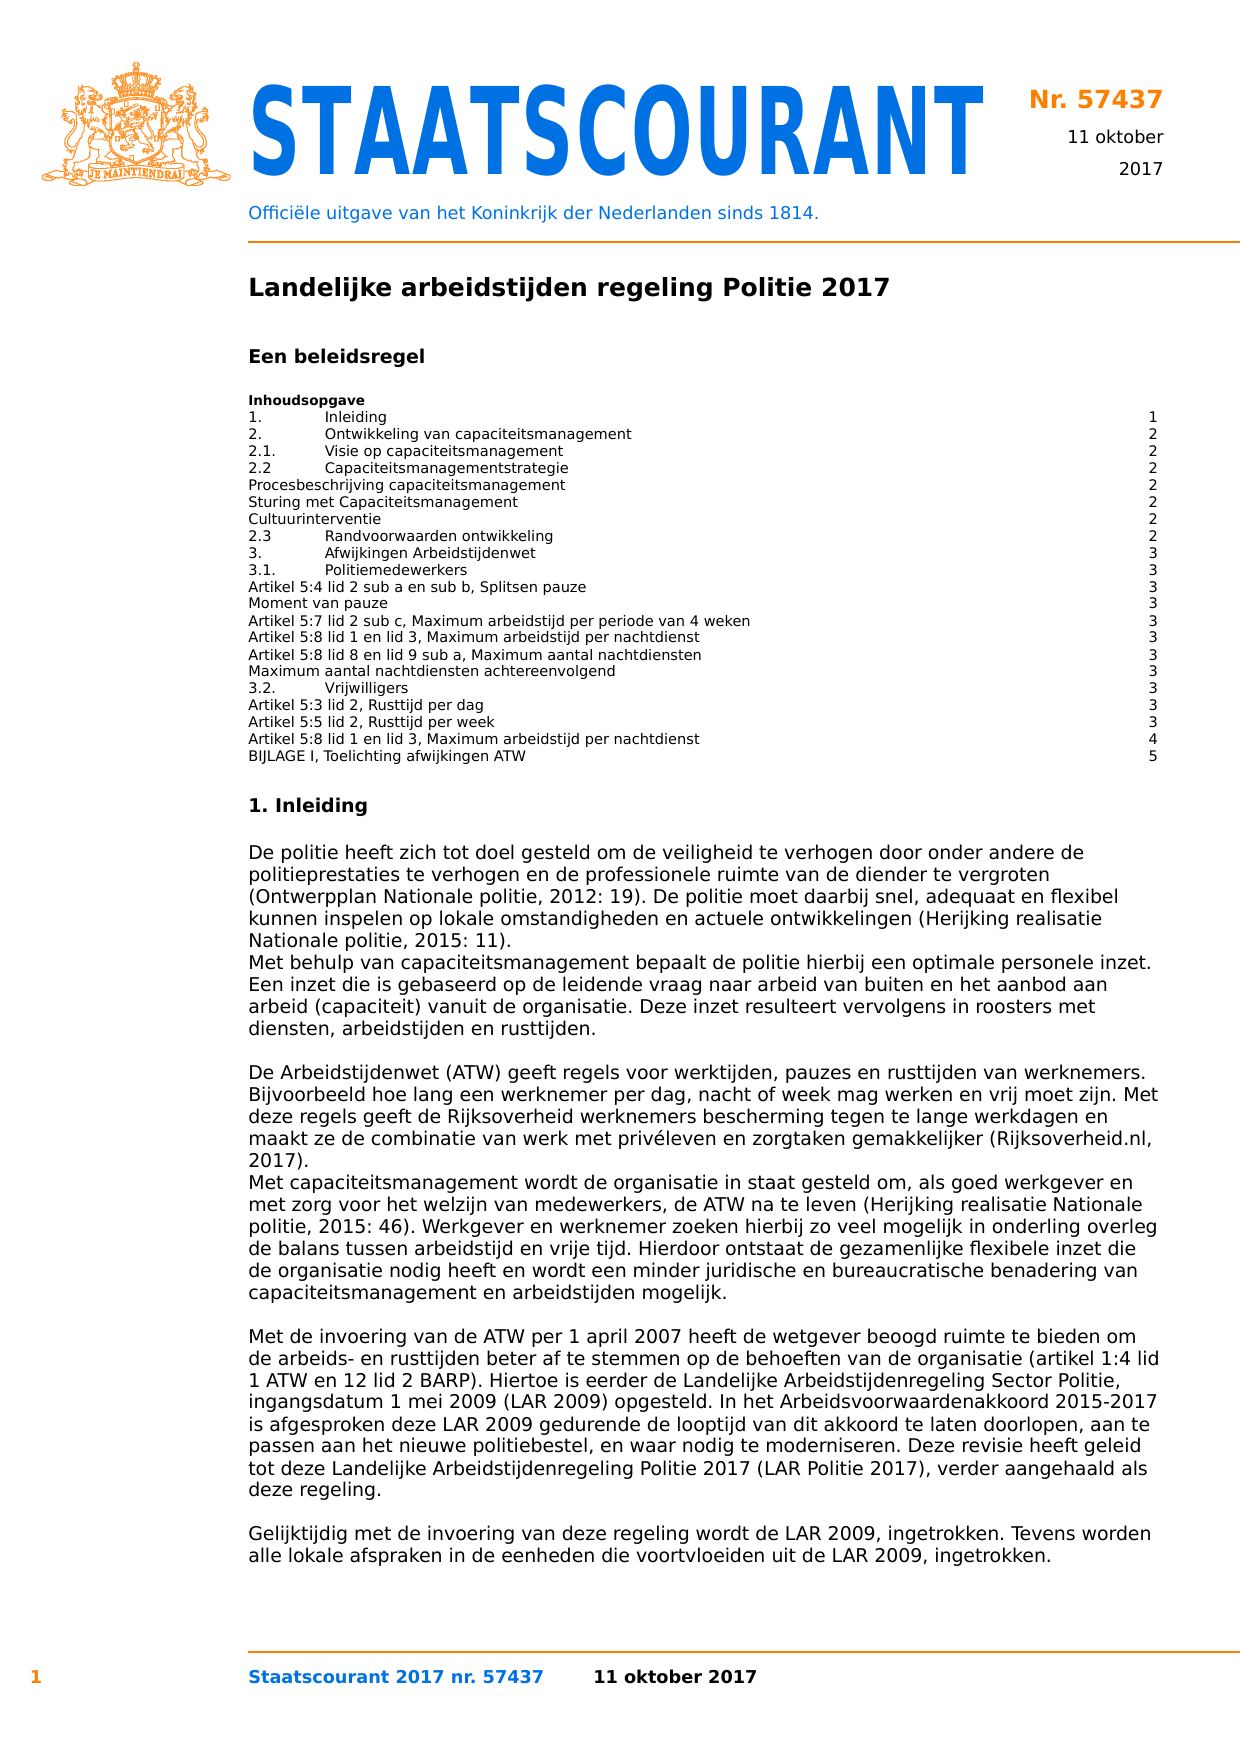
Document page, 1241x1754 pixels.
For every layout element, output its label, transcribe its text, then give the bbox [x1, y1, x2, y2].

table_cell Maximum aantal nachtdiensten achtereenvolgend [248, 663, 1093, 680]
table_cell 3 [1093, 680, 1163, 697]
table_cell 3.2. [248, 680, 319, 697]
table_cell 3 [1093, 613, 1163, 629]
table_cell 2. [248, 426, 319, 443]
table_cell Procesbeschrijving capaciteitsmanagement [248, 477, 1093, 493]
table_cell 4 [1093, 731, 1163, 748]
table_cell Artikel 5:8 lid 1 en lid 3, Maximum arbeidstijd per nachtdienst [248, 629, 1093, 646]
table_cell 2017 [998, 153, 1240, 203]
table_header STAATSCOURANT [248, 62, 998, 203]
picture [41, 62, 231, 186]
text Gelijktijdig met de invoering van deze regeling wordt de LAR 2009, ingetrokken. Tevens worden alle lokale afspraken in de eenheden die voortvloeiden uit de LAR 2009, ingetrokken. [248, 1523, 1163, 1567]
table_cell Sturing met Capaciteitsmanagement [248, 494, 1093, 511]
table_cell Inleiding [319, 409, 1093, 426]
table_cell 2 [1093, 477, 1163, 493]
table_cell 2.3 [248, 528, 319, 544]
text Met de invoering van de ATW per 1 april 2007 heeft de wetgever beoogd ruimte te bieden om de arbeids- en rusttijden beter af te stemmen op de behoeften van de organisatie (artikel 1:4 lid 1 ATW en 12 lid 2 BARP). Hiertoe is eerder de Landelijke Arbeidstijdenregeling Sector Politie, ingangsdatum 1 mei 2009 (LAR 2009) opgesteld. In het Arbeidsvoorwaardenakkoord 2015-2017 is afgesproken deze LAR 2009 gedurende de looptijd van dit akkoord te laten doorlopen, aan te passen aan het nieuwe politiebestel, en waar nodig te moderniseren. Deze revisie heeft geleid tot deze Landelijke Arbeidstijdenregeling Politie 2017 (LAR Politie 2017), verder aangehaald als deze regeling. [248, 1326, 1163, 1501]
table_cell 3 [1093, 561, 1163, 578]
table_cell 2 [1093, 528, 1163, 544]
table_cell 2 [1093, 443, 1163, 459]
table_cell 3 [1093, 714, 1163, 731]
table_cell 3 [1093, 663, 1163, 680]
table_cell 3 [1093, 697, 1163, 714]
table_cell Randvoorwaarden ontwikkeling [319, 528, 1093, 544]
table_cell 2 [1093, 426, 1163, 443]
table_header Nr. 57437 [998, 62, 1240, 121]
text De politie heeft zich tot doel gesteld om de veiligheid te verhogen door onder andere de politieprestaties te verhogen en de professionele ruimte van de diender te vergroten (Ontwerpplan Nationale politie, 2012: 19). De politie moet daarbij snel, adequaat en flexibel kunnen inspelen op lokale omstandigheden en actuele ontwikkelingen (Herijking realisatie Nationale politie, 2015: 11). [248, 842, 1163, 952]
table_cell 11 oktober [998, 121, 1240, 153]
table_cell Afwijkingen Arbeidstijdenwet [319, 545, 1093, 561]
table_cell 1. [248, 409, 319, 426]
table_cell Ontwikkeling van capaciteitsmanagement [319, 426, 1093, 443]
table_cell Artikel 5:4 lid 2 sub a en sub b, Splitsen pauze [248, 579, 1093, 595]
table_cell 3 [1093, 646, 1163, 663]
text De Arbeidstijdenwet (ATW) geeft regels voor werktijden, pauzes en rusttijden van werknemers. Bijvoorbeeld hoe lang een werknemer per dag, nacht of week mag werken en vrij moet zijn. Met deze regels geeft de Rijksoverheid werknemers bescherming tegen te lange werkdagen en maakt ze de combinatie van werk met privéleven en zorgtaken gemakkelijker (Rijksoverheid.nl, 2017). [248, 1062, 1163, 1172]
table_cell 3.1. [248, 561, 319, 578]
table_cell BIJLAGE I, Toelichting afwijkingen ATW [248, 748, 1093, 765]
table_cell 5 [1093, 748, 1163, 765]
table_cell 3. [248, 545, 319, 561]
table_cell Artikel 5:5 lid 2, Rusttijd per week [248, 714, 1093, 731]
table_cell 2 [1093, 460, 1163, 477]
table_cell Artikel 5:3 lid 2, Rusttijd per dag [248, 697, 1093, 714]
text Met capaciteitsmanagement wordt de organisatie in staat gesteld om, als goed werkgever en met zorg voor het welzijn van medewerkers, de ATW na te leven (Herijking realisatie Nationale politie, 2015: 46). Werkgever en werknemer zoeken hierbij zo veel mogelijk in onderling overleg de balans tussen arbeidstijd en vrije tijd. Hierdoor ontstaat de gezamenlijke flexibele inzet die de organisatie nodig heeft en wordt een minder juridische en bureaucratische benadering van capaciteitsmanagement en arbeidstijden mogelijk. [248, 1172, 1163, 1304]
table_cell Capaciteitsmanagementstrategie [319, 460, 1093, 477]
table_cell Politiemedewerkers [319, 561, 1093, 578]
subtitle Een beleidsregel [248, 346, 1163, 368]
table_cell Visie op capaciteitsmanagement [319, 443, 1093, 459]
table_cell 1 [1093, 409, 1163, 426]
table_cell 2.1. [248, 443, 319, 459]
table_header Inhoudsopgave [248, 393, 1163, 409]
table_cell 2.2 [248, 460, 319, 477]
subtitle 1. Inleiding [248, 795, 1163, 817]
table_cell Artikel 5:8 lid 1 en lid 3, Maximum arbeidstijd per nachtdienst [248, 731, 1093, 748]
table_cell Vrijwilligers [319, 680, 1093, 697]
table_cell 3 [1093, 579, 1163, 595]
subtitle Landelijke arbeidstijden regeling Politie 2017 [248, 273, 1163, 302]
table_cell 3 [1093, 545, 1163, 561]
table_cell Artikel 5:7 lid 2 sub c, Maximum arbeidstijd per periode van 4 weken [248, 613, 1093, 629]
table_cell Moment van pauze [248, 595, 1093, 612]
table_cell Cultuurinterventie [248, 511, 1093, 527]
text Met behulp van capaciteitsmanagement bepaalt de politie hierbij een optimale personele inzet. Een inzet die is gebaseerd op de leidende vraag naar arbeid van buiten en het aanbod aan arbeid (capaciteit) vanuit de organisatie. Deze inzet resulteert vervolgens in roosters met diensten, arbeidstijden en rusttijden. [248, 952, 1163, 1040]
table_cell Officiële uitgave van het Koninkrijk der Nederlanden sinds 1814. [248, 203, 1240, 241]
table_cell 3 [1093, 629, 1163, 646]
table_cell Artikel 5:8 lid 8 en lid 9 sub a, Maximum aantal nachtdiensten [248, 646, 1093, 663]
table_cell 3 [1093, 595, 1163, 612]
table_cell 2 [1093, 494, 1163, 511]
table_header [25, 62, 248, 241]
table_cell 2 [1093, 511, 1163, 527]
